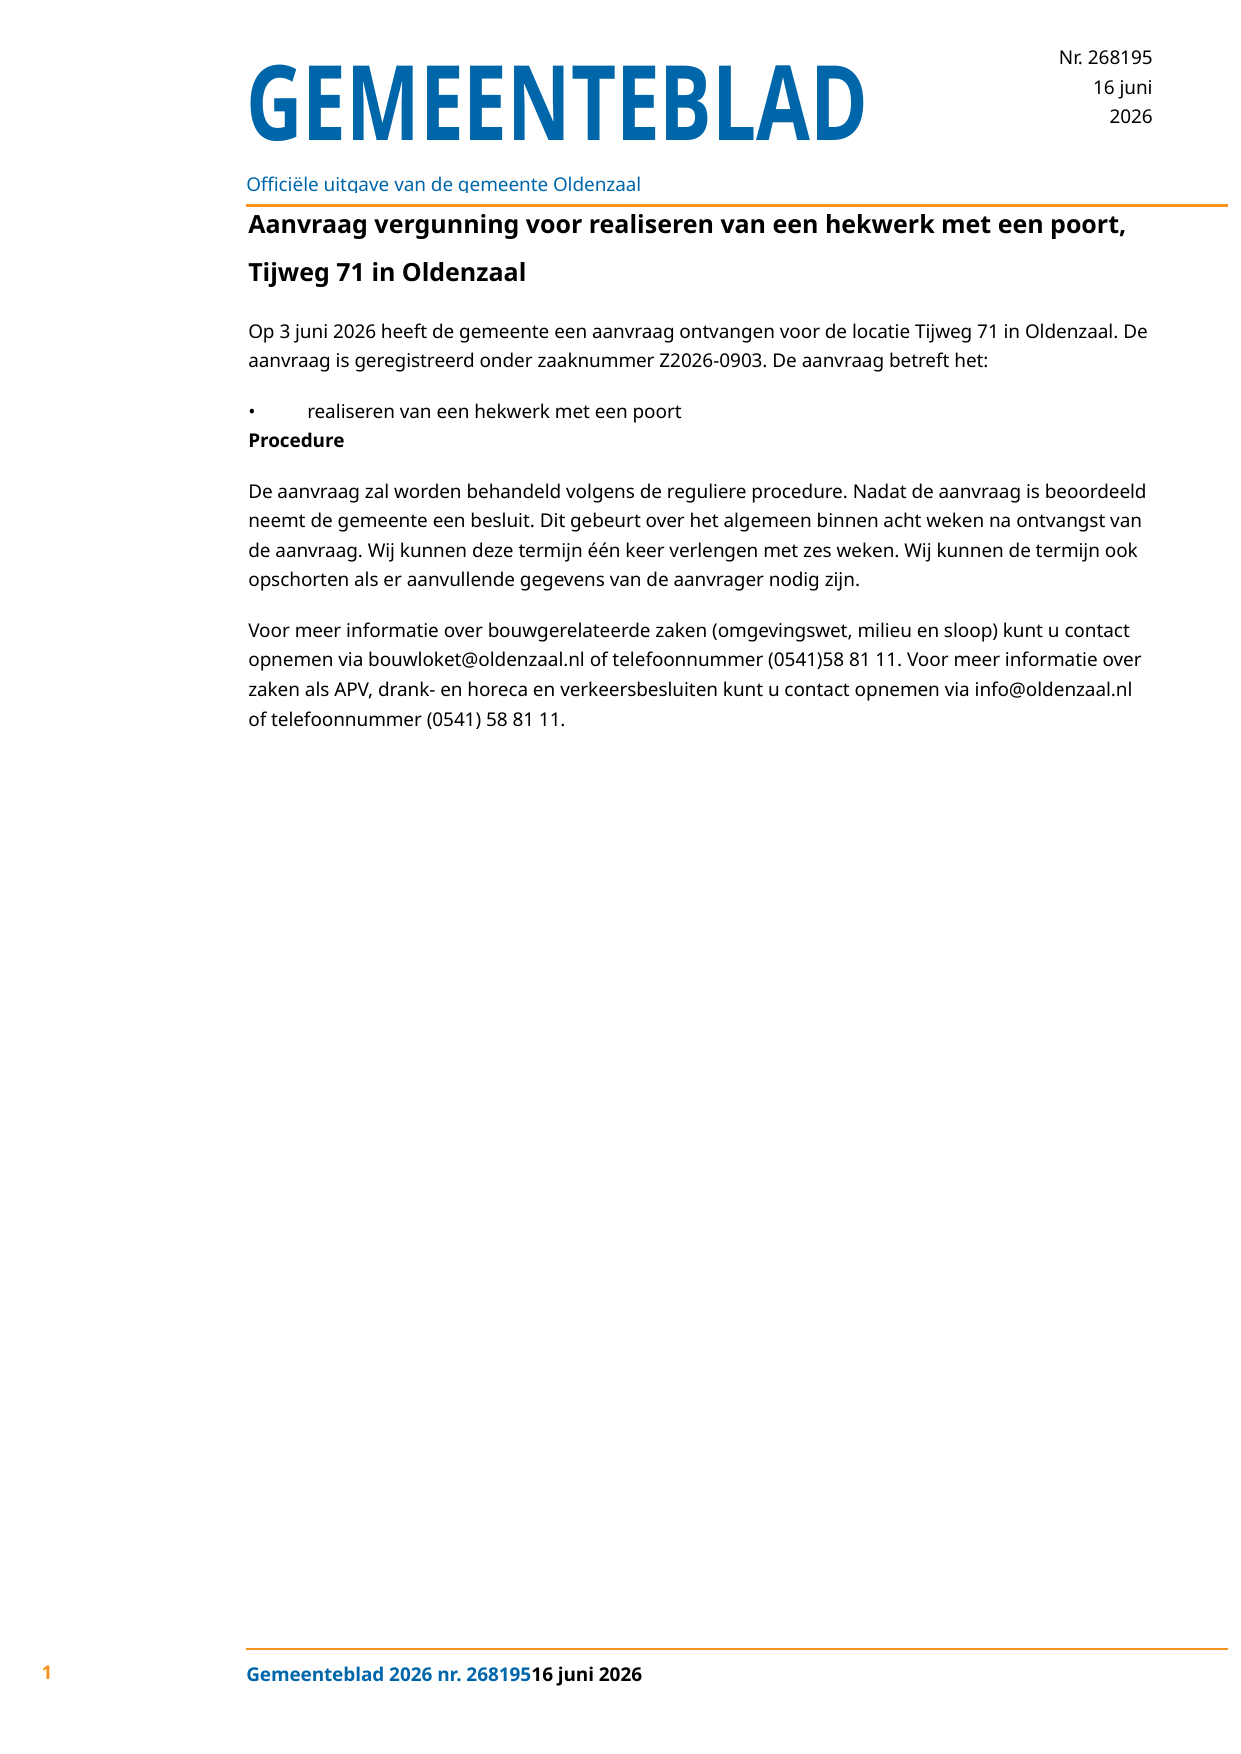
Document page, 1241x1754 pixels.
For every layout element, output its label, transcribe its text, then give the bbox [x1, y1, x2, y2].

text Aanvraag vergunning voor realiseren van een hekwerk met een poort, Tijweg 71 in Oldenzaal [248, 207, 1152, 288]
text Voor meer informatie over bouwgerelateerde zaken (omgevingswet, milieu en sloop) kunt u contact opnemen via bouwloket@oldenzaal.nl of telefoonnummer (0541)58 81 11. Voor meer informatie over zaken als APV, drank- en horeca en verkeersbesluiten kunt u contact opnemen via info@oldenzaal.nl of telefoonnummer (0541) 58 81 11. [248, 617, 1152, 732]
text De aanvraag zal worden behandeld volgens de reguliere procedure. Nadat de aanvraag is beoordeeld neemt de gemeente een besluit. Dit gebeurt over het algemeen binnen acht weken na ontvangst van de aanvraag. Wij kunnen deze termijn één keer verlengen met zes weken. Wij kunnen de termijn ook opschorten als er aanvullende gegevens van de aanvrager nodig zijn. [248, 478, 1152, 592]
text Procedure [248, 427, 1152, 453]
picture [41, 47, 231, 172]
list realiseren van een hekwerk met een poort [248, 398, 1152, 424]
text Op 3 juni 2026 heeft de gemeente een aanvraag ontvangen voor de locatie Tijweg 71 in Oldenzaal. De aanvraag is geregistreerd onder zaaknummer Z2026-0903. De aanvraag betreft het: [248, 318, 1152, 373]
